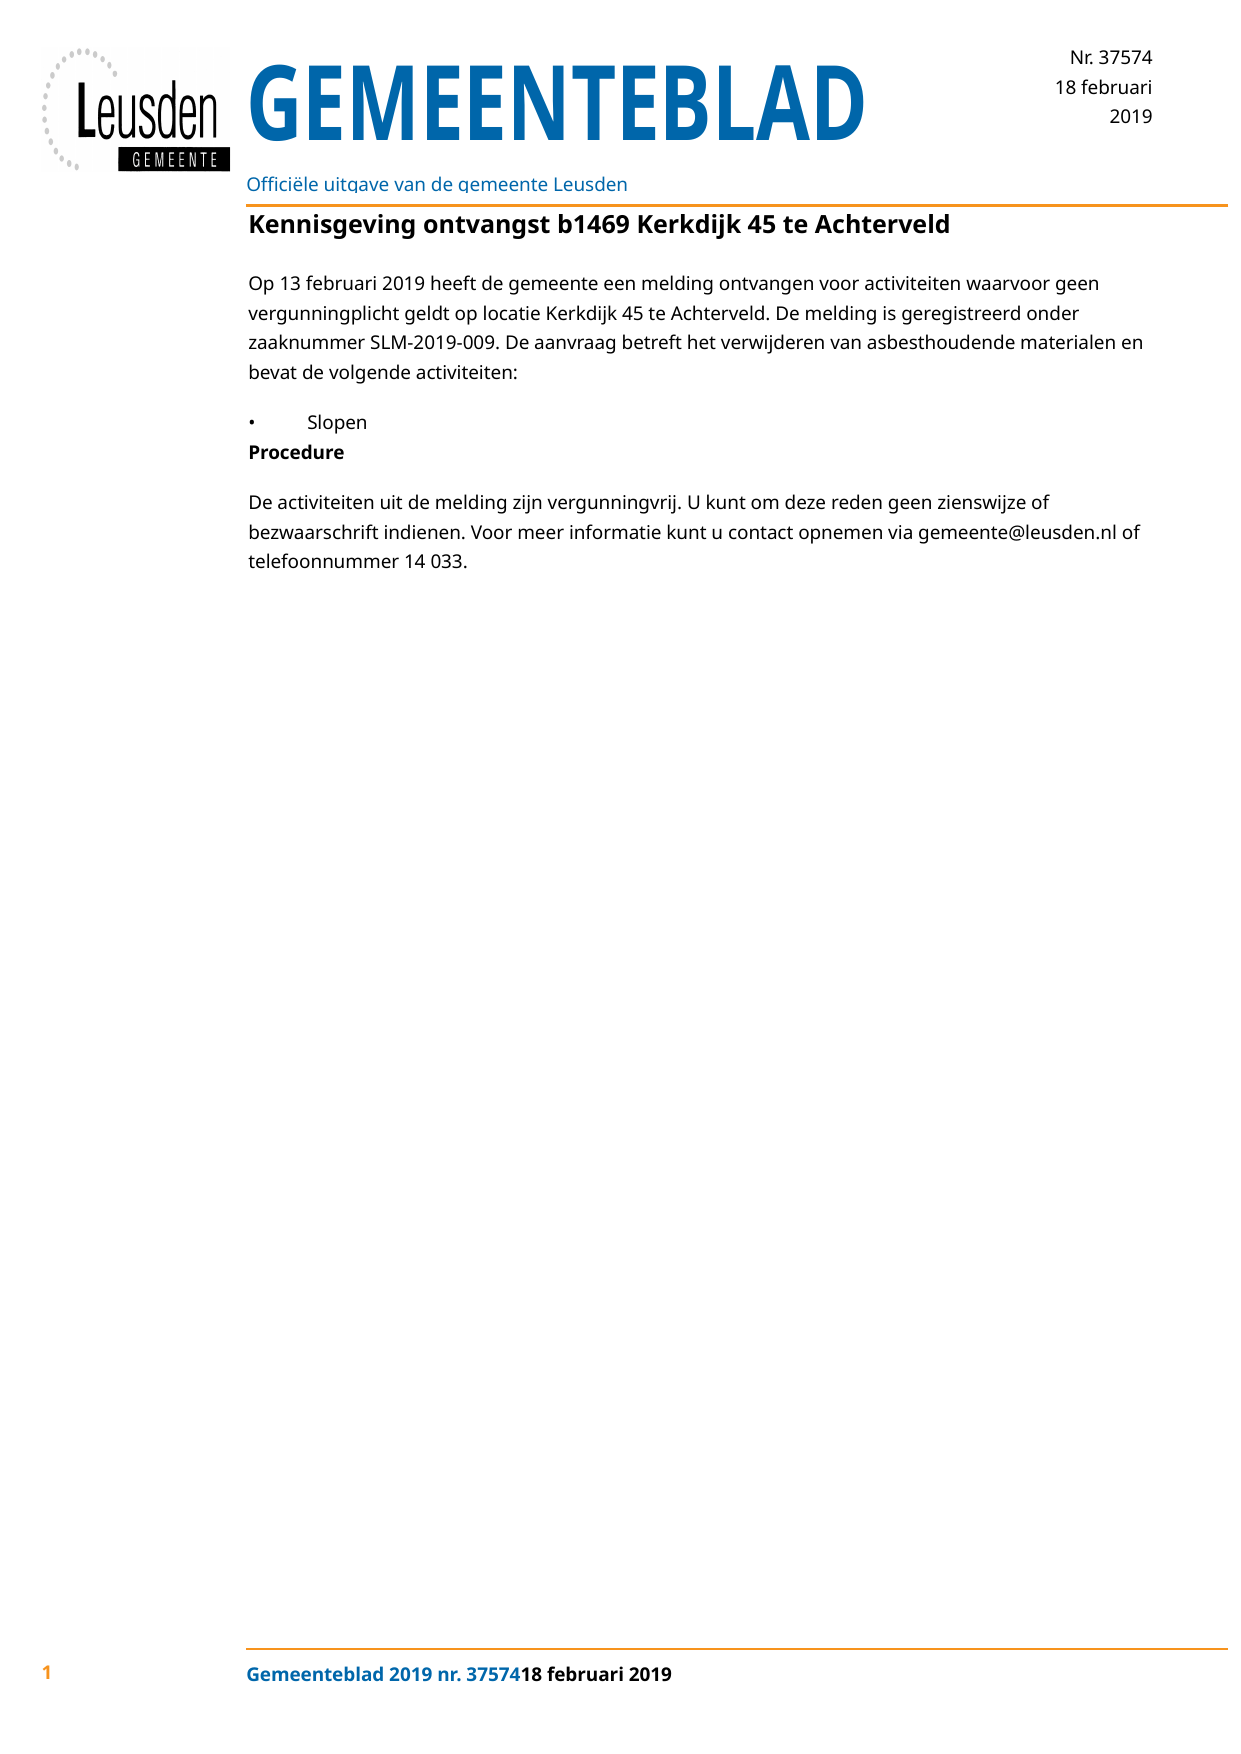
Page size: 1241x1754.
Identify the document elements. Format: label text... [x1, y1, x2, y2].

text Kennisgeving ontvangst b1469 Kerkdijk 45 te Achterveld [248, 207, 1152, 241]
picture [41, 47, 231, 172]
list Slopen [248, 409, 1152, 435]
text Op 13 februari 2019 heeft de gemeente een melding ontvangen voor activiteiten waarvoor geen vergunningplicht geldt op locatie Kerkdijk 45 te Achterveld. De melding is geregistreerd onder zaaknummer SLM-2019-009. De aanvraag betreft het verwijderen van asbesthoudende materialen en bevat de volgende activiteiten: [248, 270, 1152, 385]
text De activiteiten uit de melding zijn vergunningvrij. U kunt om deze reden geen zienswijze of bezwaarschrift indienen. Voor meer informatie kunt u contact opnemen via gemeente@leusden.nl of telefoonnummer 14 033. [248, 489, 1152, 574]
text Procedure [248, 439, 1152, 465]
